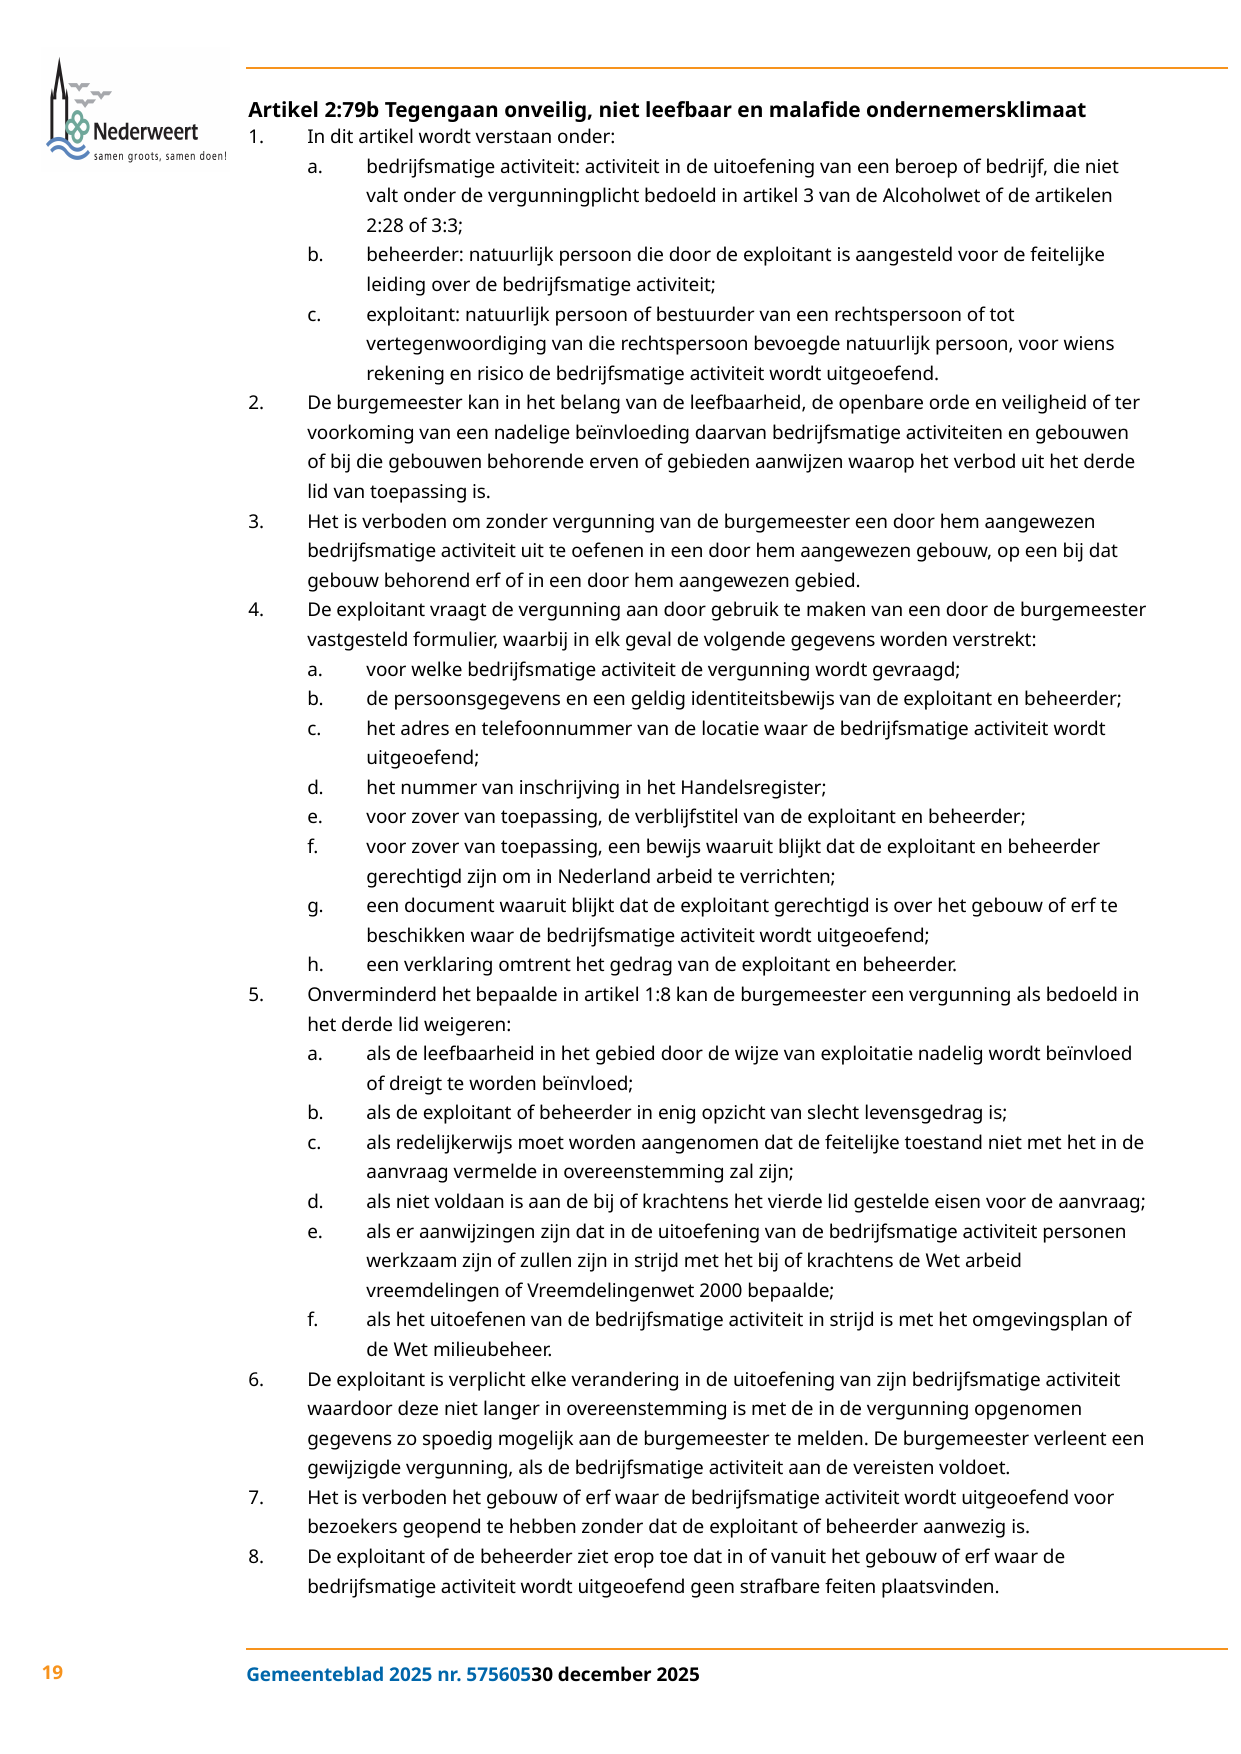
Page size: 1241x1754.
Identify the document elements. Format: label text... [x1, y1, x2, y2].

list voor welke bedrijfsmatige activiteit de vergunning wordt gevraagd; [307, 656, 1152, 681]
list als er aanwijzingen zijn dat in de uitoefening van de bedrijfsmatige activiteit personen werkzaam zijn of zullen zijn in strijd met het bij of krachtens de Wet arbeid vreemdelingen of Vreemdelingenwet 2000 bepaalde; [307, 1218, 1152, 1303]
list De exploitant vraagt de vergunning aan door gebruik te maken van een door de burgemeester vastgesteld formulier, waarbij in elk geval de volgende gegevens worden verstrekt: [248, 597, 1152, 652]
list als het uitoefenen van de bedrijfsmatige activiteit in strijd is met het omgevingsplan of de Wet milieubeheer. [307, 1307, 1152, 1362]
list een document waaruit blijkt dat de exploitant gerechtigd is over het gebouw of erf te beschikken waar de bedrijfsmatige activiteit wordt uitgeoefend; [307, 892, 1152, 948]
list voor zover van toepassing, de verblijfstitel van de exploitant en beheerder; [307, 804, 1152, 829]
text Artikel 2:79b Tegengaan onveilig, niet leefbaar en malafide ondernemersklimaat [248, 95, 1152, 123]
list als de exploitant of beheerder in enig opzicht van slecht levensgedrag is; [307, 1099, 1152, 1125]
list als niet voldaan is aan de bij of krachtens het vierde lid gestelde eisen voor de aanvraag; [307, 1188, 1152, 1214]
list Het is verboden om zonder vergunning van de burgemeester een door hem aangewezen bedrijfsmatige activiteit uit te oefenen in een door hem aangewezen gebouw, op een bij dat gebouw behorend erf of in een door hem aangewezen gebied. [248, 508, 1152, 593]
list De burgemeester kan in het belang van de leefbaarheid, de openbare orde en veiligheid of ter voorkoming van een nadelige beïnvloeding daarvan bedrijfsmatige activiteiten en gebouwen of bij die gebouwen behorende erven of gebieden aanwijzen waarop het verbod uit het derde lid van toepassing is. [248, 389, 1152, 504]
picture [41, 47, 231, 172]
list De exploitant of de beheerder ziet erop toe dat in of vanuit het gebouw of erf waar de bedrijfsmatige activiteit wordt uitgeoefend geen strafbare feiten plaatsvinden. [248, 1543, 1152, 1598]
list een verklaring omtrent het gedrag van de exploitant en beheerder. [307, 952, 1152, 977]
list Onverminderd het bepaalde in artikel 1:8 kan de burgemeester een vergunning als bedoeld in het derde lid weigeren: [248, 981, 1152, 1036]
list beheerder: natuurlijk persoon die door de exploitant is aangesteld voor de feitelijke leiding over de bedrijfsmatige activiteit; [307, 242, 1152, 297]
list als redelijkerwijs moet worden aangenomen dat de feitelijke toestand niet met het in de aanvraag vermelde in overeenstemming zal zijn; [307, 1129, 1152, 1184]
list voor zover van toepassing, een bewijs waaruit blijkt dat de exploitant en beheerder gerechtigd zijn om in Nederland arbeid te verrichten; [307, 833, 1152, 888]
list Het is verboden het gebouw of erf waar de bedrijfsmatige activiteit wordt uitgeoefend voor bezoekers geopend te hebben zonder dat de exploitant of beheerder aanwezig is. [248, 1484, 1152, 1539]
list In dit artikel wordt verstaan onder: [248, 123, 1152, 149]
list het nummer van inschrijving in het Handelsregister; [307, 774, 1152, 800]
list exploitant: natuurlijk persoon of bestuurder van een rechtspersoon of tot vertegenwoordiging van die rechtspersoon bevoegde natuurlijk persoon, voor wiens rekening en risico de bedrijfsmatige activiteit wordt uitgeoefend. [307, 301, 1152, 386]
list als de leefbaarheid in het gebied door de wijze van exploitatie nadelig wordt beïnvloed of dreigt te worden beïnvloed; [307, 1040, 1152, 1096]
list het adres en telefoonnummer van de locatie waar de bedrijfsmatige activiteit wordt uitgeoefend; [307, 715, 1152, 770]
list de persoonsgegevens en een geldig identiteitsbewijs van de exploitant en beheerder; [307, 685, 1152, 711]
list De exploitant is verplicht elke verandering in de uitoefening van zijn bedrijfsmatige activiteit waardoor deze niet langer in overeenstemming is met de in de vergunning opgenomen gegevens zo spoedig mogelijk aan de burgemeester te melden. De burgemeester verleent een gewijzigde vergunning, als de bedrijfsmatige activiteit aan de vereisten voldoet. [248, 1366, 1152, 1480]
list bedrijfsmatige activiteit: activiteit in de uitoefening van een beroep of bedrijf, die niet valt onder de vergunningplicht bedoeld in artikel 3 van de Alcoholwet of de artikelen 2:28 of 3:3; [307, 153, 1152, 238]
